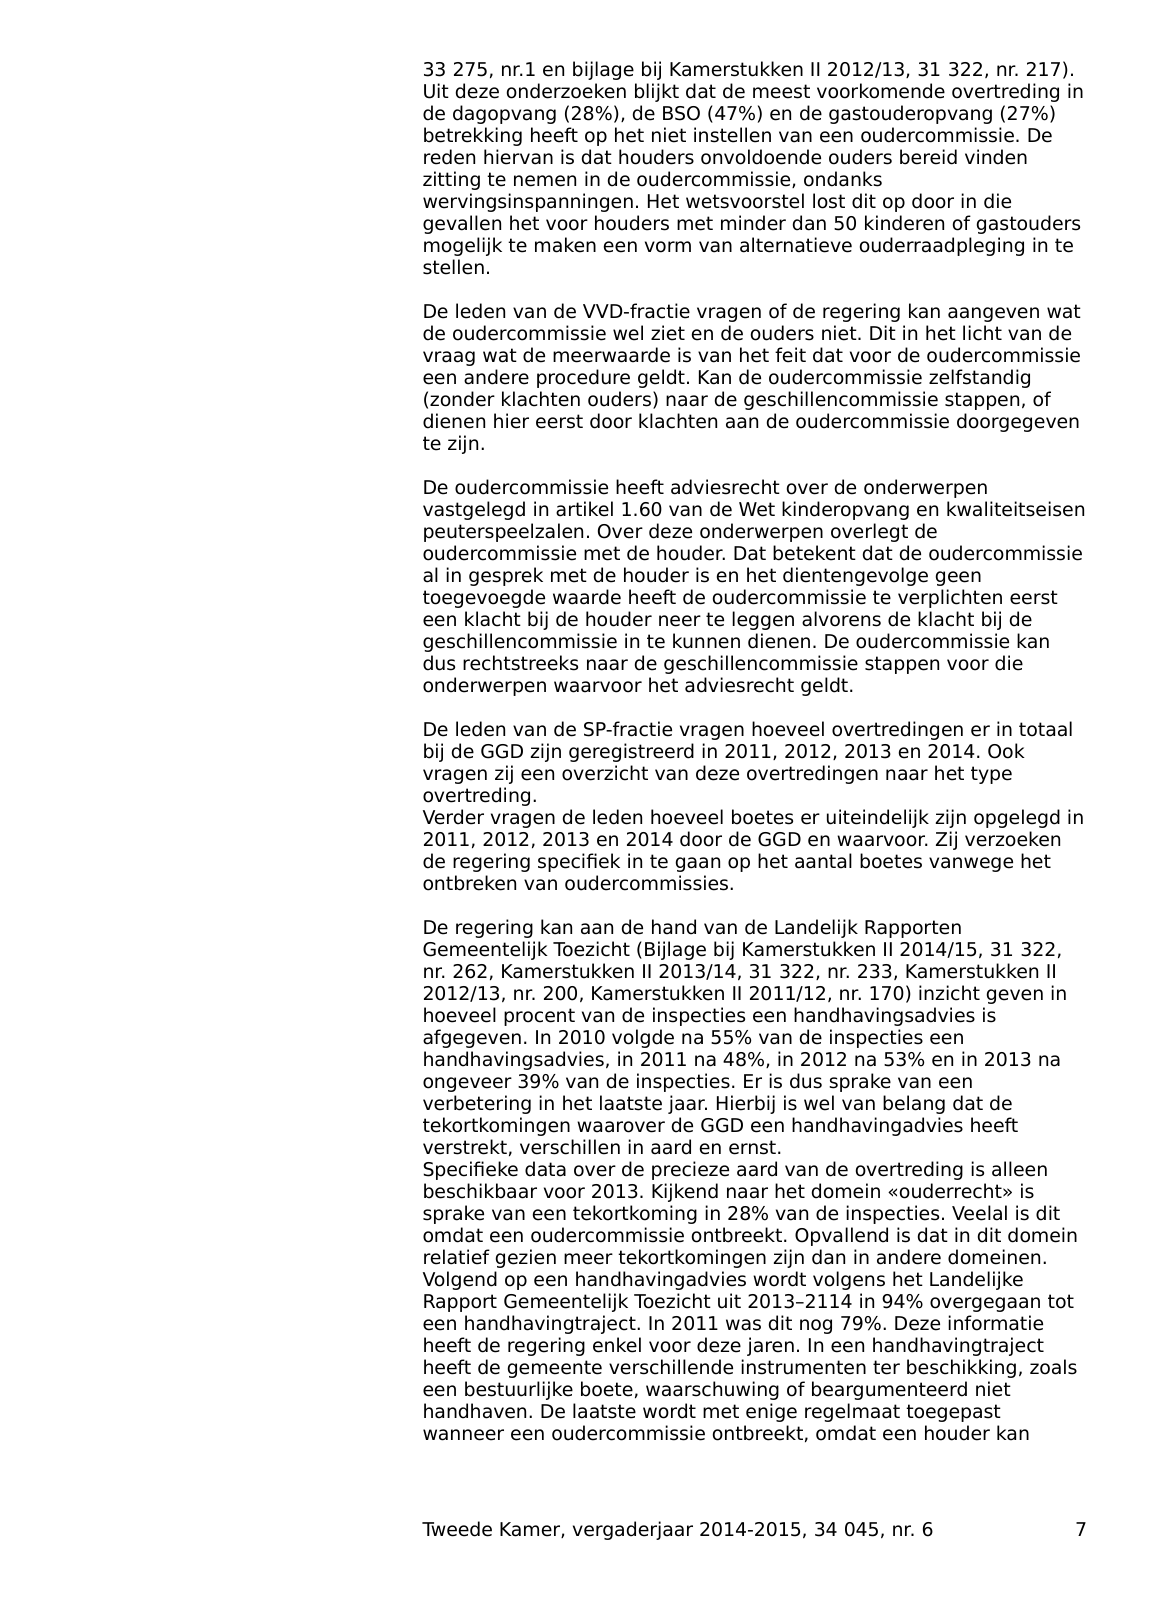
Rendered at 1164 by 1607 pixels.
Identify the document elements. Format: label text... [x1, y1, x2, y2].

text Volgend op een handhavingadvies wordt volgens het Landelijke Rapport Gemeentelijk Toezicht uit 2013–2114 in 94% overgegaan tot een handhavingtraject. In 2011 was dit nog 79%. Deze informatie heeft de regering enkel voor deze jaren. In een handhavingtraject heeft de gemeente verschillende instrumenten ter beschikking, zoals een bestuurlijke boete, waarschuwing of beargumenteerd niet handhaven. De laatste wordt met enige regelmaat toegepast wanneer een oudercommissie ontbreekt, omdat een houder kan [422, 1269, 1087, 1444]
text Specifieke data over de precieze aard van de overtreding is alleen beschikbaar voor 2013. Kijkend naar het domein «ouderrecht» is sprake van een tekortkoming in 28% van de inspecties. Veelal is dit omdat een oudercommissie ontbreekt. Opvallend is dat in dit domein relatief gezien meer tekortkomingen zijn dan in andere domeinen. [422, 1159, 1087, 1269]
text De oudercommissie heeft adviesrecht over de onderwerpen vastgelegd in artikel 1.60 van de Wet kinderopvang en kwaliteitseisen peuterspeelzalen. Over deze onderwerpen overlegt de oudercommissie met de houder. Dat betekent dat de oudercommissie al in gesprek met de houder is en het dientengevolge geen toegevoegde waarde heeft de oudercommissie te verplichten eerst een klacht bij de houder neer te leggen alvorens de klacht bij de geschillencommissie in te kunnen dienen. De oudercommissie kan dus rechtstreeks naar de geschillencommissie stappen voor die onderwerpen waarvoor het adviesrecht geldt. [422, 477, 1087, 697]
text 33 275, nr.1 en bijlage bij Kamerstukken II 2012/13, 31 322, nr. 217). Uit deze onderzoeken blijkt dat de meest voorkomende overtreding in de dagopvang (28%), de BSO (47%) en de gastouderopvang (27%) betrekking heeft op het niet instellen van een oudercommissie. De reden hiervan is dat houders onvoldoende ouders bereid vinden zitting te nemen in de oudercommissie, ondanks wervingsinspanningen. Het wetsvoorstel lost dit op door in die gevallen het voor houders met minder dan 50 kinderen of gastouders mogelijk te maken een vorm van alternatieve ouderraadpleging in te stellen. [422, 59, 1087, 279]
text De regering kan aan de hand van de Landelijk Rapporten Gemeentelijk Toezicht (Bijlage bij Kamerstukken II 2014/15, 31 322, nr. 262, Kamerstukken II 2013/14, 31 322, nr. 233, Kamerstukken II 2012/13, nr. 200, Kamerstukken II 2011/12, nr. 170) inzicht geven in hoeveel procent van de inspecties een handhavingsadvies is afgegeven. In 2010 volgde na 55% van de inspecties een handhavingsadvies, in 2011 na 48%, in 2012 na 53% en in 2013 na ongeveer 39% van de inspecties. Er is dus sprake van een verbetering in het laatste jaar. Hierbij is wel van belang dat de tekortkomingen waarover de GGD een handhavingadvies heeft verstrekt, verschillen in aard en ernst. [422, 917, 1087, 1159]
text De leden van de SP-fractie vragen hoeveel overtredingen er in totaal bij de GGD zijn geregistreerd in 2011, 2012, 2013 en 2014. Ook vragen zij een overzicht van deze overtredingen naar het type overtreding. [422, 719, 1087, 807]
text De leden van de VVD-fractie vragen of de regering kan aangeven wat de oudercommissie wel ziet en de ouders niet. Dit in het licht van de vraag wat de meerwaarde is van het feit dat voor de oudercommissie een andere procedure geldt. Kan de oudercommissie zelfstandig (zonder klachten ouders) naar de geschillencommissie stappen, of dienen hier eerst door klachten aan de oudercommissie doorgegeven te zijn. [422, 301, 1087, 455]
text Verder vragen de leden hoeveel boetes er uiteindelijk zijn opgelegd in 2011, 2012, 2013 en 2014 door de GGD en waarvoor. Zij verzoeken de regering specifiek in te gaan op het aantal boetes vanwege het ontbreken van oudercommissies. [422, 807, 1087, 895]
